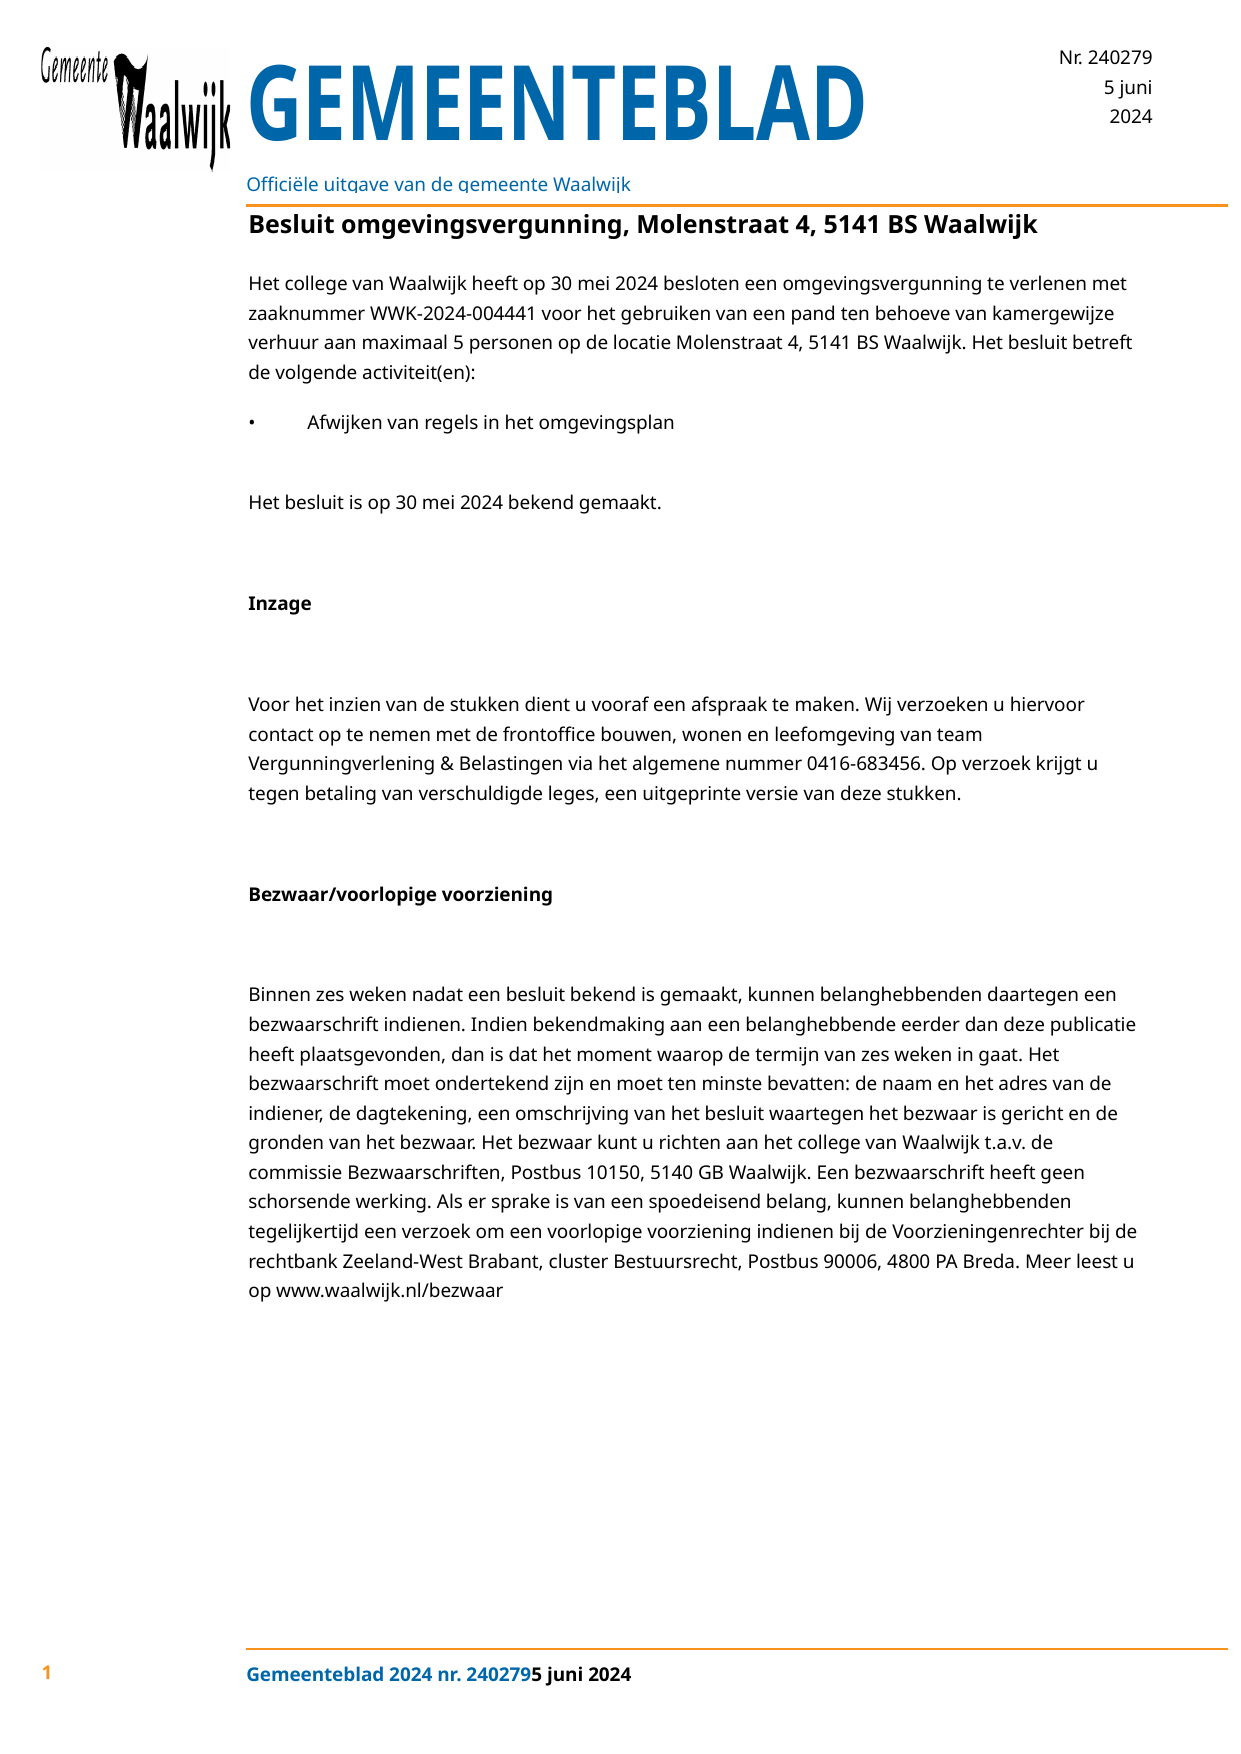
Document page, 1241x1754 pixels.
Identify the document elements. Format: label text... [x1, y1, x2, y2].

text Het college van Waalwijk heeft op 30 mei 2024 besloten een omgevingsvergunning te verlenen met zaaknummer WWK-2024-004441 voor het gebruiken van een pand ten behoeve van kamergewijze verhuur aan maximaal 5 personen op de locatie Molenstraat 4, 5141 BS Waalwijk. Het besluit betreft de volgende activiteit(en): [248, 270, 1152, 385]
list Afwijken van regels in het omgevingsplan [248, 409, 1152, 435]
text Inzage [248, 590, 1152, 616]
text Bezwaar/voorlopige voorziening [248, 881, 1152, 906]
text Het besluit is op 30 mei 2024 bekend gemaakt. [248, 489, 1152, 515]
text Besluit omgevingsvergunning, Molenstraat 4, 5141 BS Waalwijk [248, 207, 1152, 241]
picture [41, 47, 231, 172]
text Voor het inzien van de stukken dient u vooraf een afspraak te maken. Wij verzoeken u hiervoor contact op te nemen met de frontoffice bouwen, wonen en leefomgeving van team Vergunningverlening & Belastingen via het algemene nummer 0416-683456. Op verzoek krijgt u tegen betaling van verschuldigde leges, een uitgeprinte versie van deze stukken. [248, 691, 1152, 806]
text Binnen zes weken nadat een besluit bekend is gemaakt, kunnen belanghebbenden daartegen een bezwaarschrift indienen. Indien bekendmaking aan een belanghebbende eerder dan deze publicatie heeft plaatsgevonden, dan is dat het moment waarop de termijn van zes weken in gaat. Het bezwaarschrift moet ondertekend zijn en moet ten minste bevatten: de naam en het adres van de indiener, de dagtekening, een omschrijving van het besluit waartegen het bezwaar is gericht en de gronden van het bezwaar. Het bezwaar kunt u richten aan het college van Waalwijk t.a.v. de commissie Bezwaarschriften, Postbus 10150, 5140 GB Waalwijk. Een bezwaarschrift heeft geen schorsende werking. Als er sprake is van een spoedeisend belang, kunnen belanghebbenden tegelijkertijd een verzoek om een voorlopige voorziening indienen bij de Voorzieningenrechter bij de rechtbank Zeeland-West Brabant, cluster Bestuursrecht, Postbus 90006, 4800 PA Breda. Meer leest u op www.waalwijk.nl/bezwaar [248, 982, 1152, 1303]
